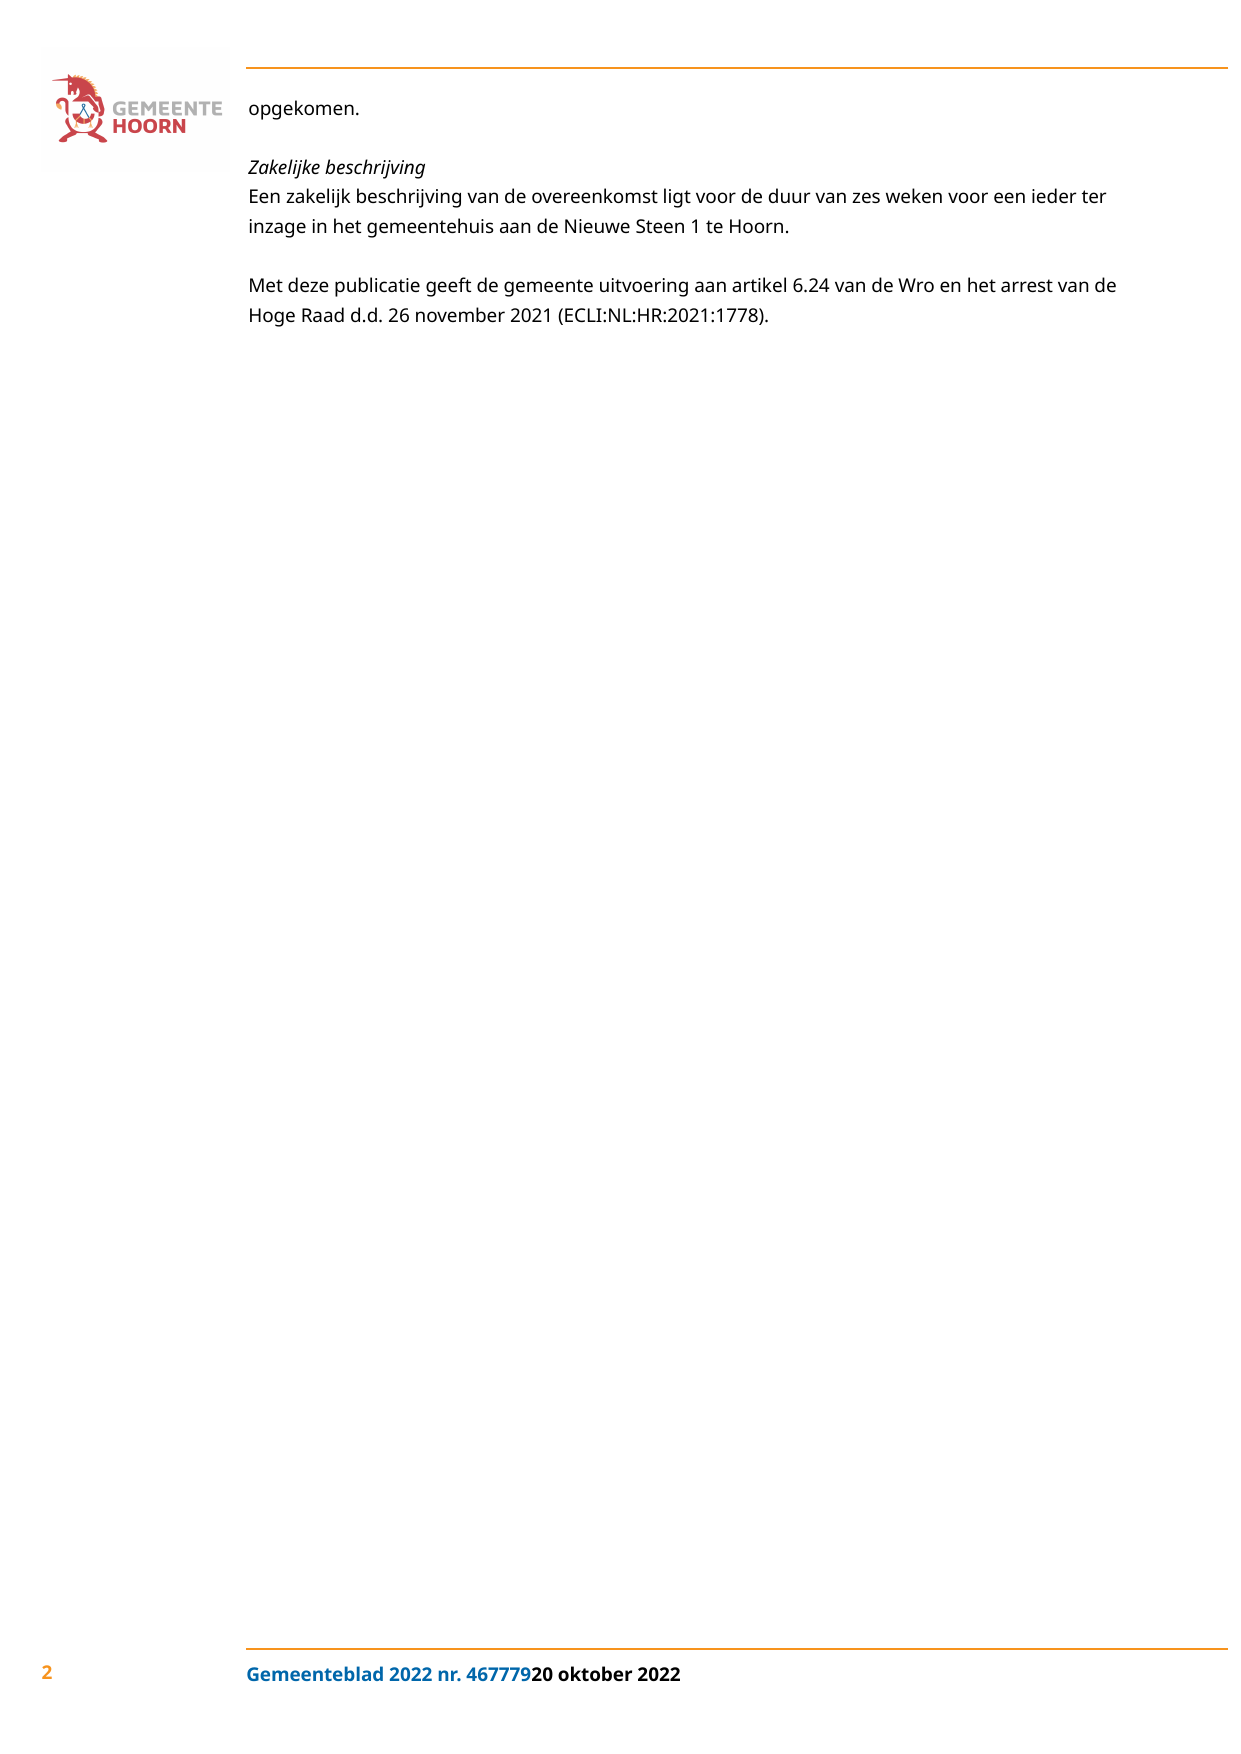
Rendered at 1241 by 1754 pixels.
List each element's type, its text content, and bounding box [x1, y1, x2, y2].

text opgekomen. [248, 95, 1152, 121]
text Een zakelijk beschrijving van de overeenkomst ligt voor de duur van zes weken voor een ieder ter inzage in het gemeentehuis aan de Nieuwe Steen 1 te Hoorn. [248, 183, 1152, 239]
text Met deze publicatie geeft de gemeente uitvoering aan artikel 6.24 van de Wro en het arrest van de Hoge Raad d.d. 26 november 2021 (ECLI:NL:HR:2021:1778). [248, 272, 1152, 328]
text Zakelijke beschrijving [248, 154, 1152, 180]
picture [41, 47, 231, 172]
